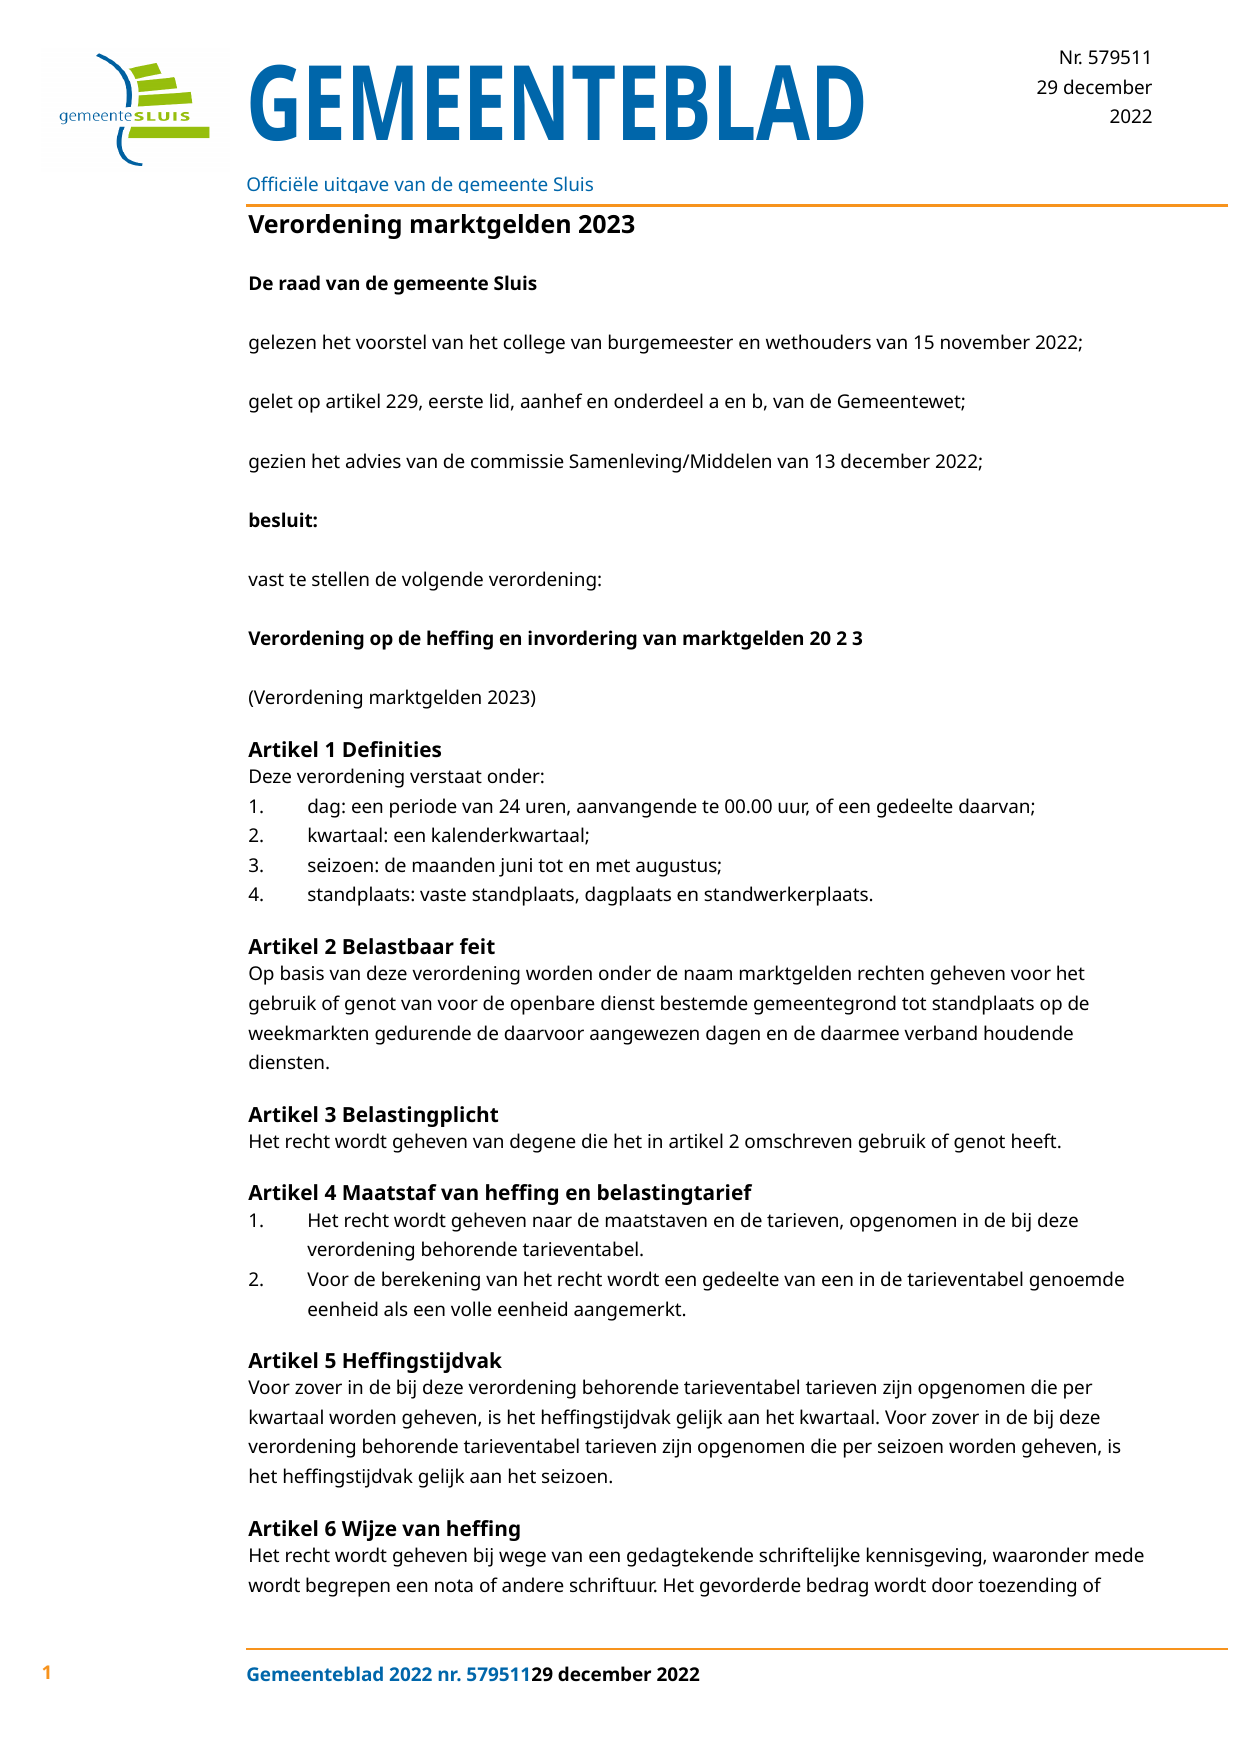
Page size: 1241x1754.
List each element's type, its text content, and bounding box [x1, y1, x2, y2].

list kwartaal: een kalenderkwartaal; [248, 822, 1152, 848]
text Artikel 4 Maatstaf van heffing en belastingtarief [248, 1178, 1152, 1207]
picture [41, 47, 231, 172]
text Artikel 1 Definities [248, 735, 1152, 763]
text Verordening marktgelden 2023 [248, 207, 1152, 241]
text Artikel 3 Belastingplicht [248, 1100, 1152, 1128]
text vast te stellen de volgende verordening: [248, 566, 1152, 592]
list standplaats: vaste standplaats, dagplaats en standwerkerplaats. [248, 882, 1152, 907]
text Artikel 6 Wijze van heffing [248, 1514, 1152, 1542]
text Verordening op de heffing en invordering van marktgelden 20 2 3 [248, 625, 1152, 651]
text Voor zover in de bij deze verordening behorende tarieventabel tarieven zijn opgenomen die per kwartaal worden geheven, is het heffingstijdvak gelijk aan het kwartaal. Voor zover in de bij deze verordening behorende tarieventabel tarieven zijn opgenomen die per seizoen worden geheven, is het heffingstijdvak gelijk aan het seizoen. [248, 1374, 1152, 1489]
list seizoen: de maanden juni tot en met augustus; [248, 852, 1152, 878]
text De raad van de gemeente Sluis [248, 270, 1152, 296]
text Deze verordening verstaat onder: [248, 763, 1152, 789]
text Het recht wordt geheven bij wege van een gedagtekende schriftelijke kennisgeving, waaronder mede wordt begrepen een nota of andere schriftuur. Het gevorderde bedrag wordt door toezending of [248, 1542, 1152, 1597]
text gelet op artikel 229, eerste lid, aanhef en onderdeel a en b, van de Gemeentewet; [248, 389, 1152, 414]
text (Verordening marktgelden 2023) [248, 684, 1152, 710]
list Het recht wordt geheven naar de maatstaven en de tarieven, opgenomen in de bij deze verordening behorende tarieventabel. [248, 1207, 1152, 1262]
text Artikel 5 Heffingstijdvak [248, 1346, 1152, 1374]
list Voor de berekening van het recht wordt een gedeelte van een in de tarieventabel genoemde eenheid als een volle eenheid aangemerkt. [248, 1266, 1152, 1321]
text Artikel 2 Belastbaar feit [248, 932, 1152, 961]
text besluit: [248, 507, 1152, 533]
list dag: een periode van 24 uren, aanvangende te 00.00 uur, of een gedeelte daarvan; [248, 793, 1152, 819]
text Op basis van deze verordening worden onder de naam marktgelden rechten geheven voor het gebruik of genot van voor de openbare dienst bestemde gemeentegrond tot standplaats op de weekmarkten gedurende de daarvoor aangewezen dagen en de daarmee verband houdende diensten. [248, 961, 1152, 1075]
text gelezen het voorstel van het college van burgemeester en wethouders van 15 november 2022; [248, 329, 1152, 355]
text gezien het advies van de commissie Samenleving/Middelen van 13 december 2022; [248, 448, 1152, 473]
text Het recht wordt geheven van degene die het in artikel 2 omschreven gebruik of genot heeft. [248, 1128, 1152, 1154]
